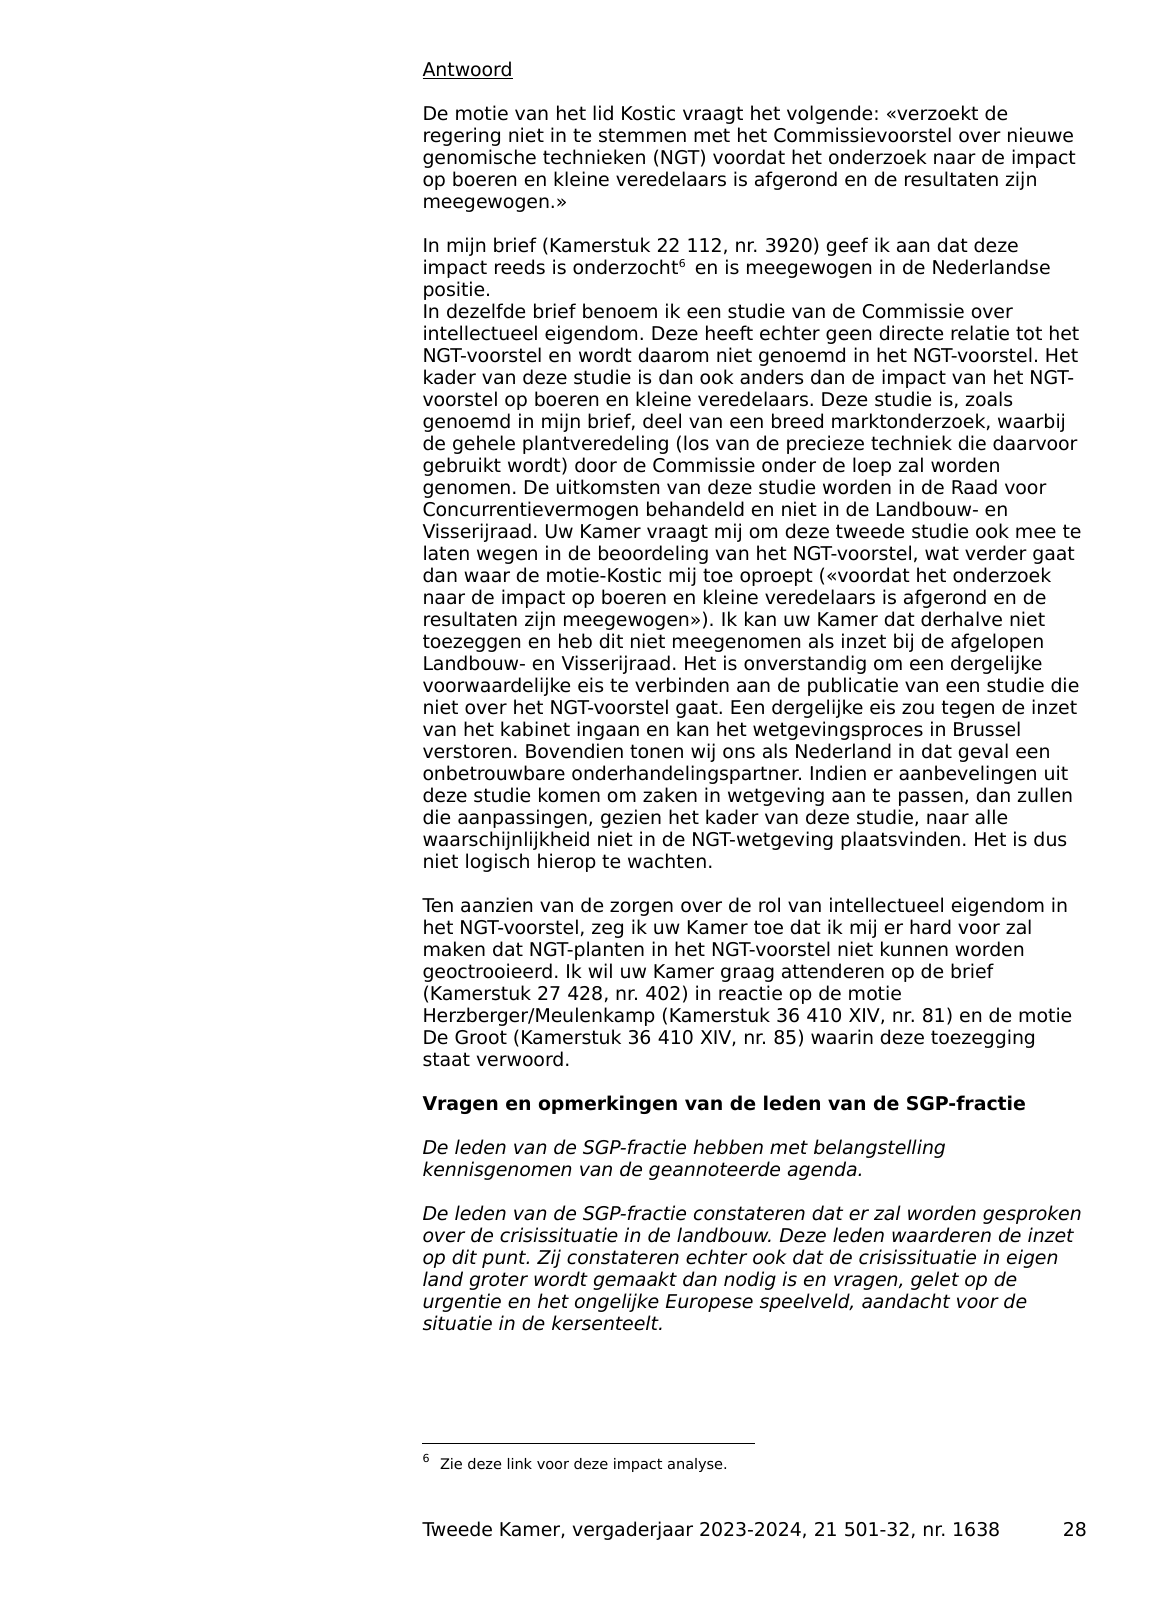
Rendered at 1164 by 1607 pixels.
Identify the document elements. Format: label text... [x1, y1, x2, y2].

text De leden van de SGP-fractie constateren dat er zal worden gesproken over de crisissituatie in de landbouw. Deze leden waarderen de inzet op dit punt. Zij constateren echter ook dat de crisissituatie in eigen land groter wordt gemaakt dan nodig is en vragen, gelet op de urgentie en het ongelijke Europese speelveld, aandacht voor de situatie in de kersenteelt. [422, 1203, 1087, 1335]
text De leden van de SGP-fractie hebben met belangstelling kennisgenomen van de geannoteerde agenda. [422, 1137, 1087, 1181]
subtitle Antwoord [422, 59, 1087, 81]
text De motie van het lid Kostic vraagt het volgende: «verzoekt de regering niet in te stemmen met het Commissievoorstel over nieuwe genomische technieken (NGT) voordat het onderzoek naar de impact op boeren en kleine veredelaars is afgerond en de resultaten zijn meegewogen.» [422, 103, 1087, 213]
subtitle Vragen en opmerkingen van de leden van de SGP-fractie [422, 1093, 1087, 1115]
text In mijn brief (Kamerstuk 22 112, nr. 3920) geef ik aan dat deze impact reeds is onderzocht en is meegewogen in de Nederlandse positie. [422, 235, 1087, 301]
text Zie deze link voor deze impact analyse. [422, 1452, 1087, 1474]
text Ten aanzien van de zorgen over de rol van intellectueel eigendom in het NGT-voorstel, zeg ik uw Kamer toe dat ik mij er hard voor zal maken dat NGT-planten in het NGT-voorstel niet kunnen worden geoctrooieerd. Ik wil uw Kamer graag attenderen op de brief (Kamerstuk 27 428, nr. 402) in reactie op de motie Herzberger/Meulenkamp (Kamerstuk 36 410 XIV, nr. 81) en de motie De Groot (Kamerstuk 36 410 XIV, nr. 85) waarin deze toezegging staat verwoord. [422, 895, 1087, 1071]
text In dezelfde brief benoem ik een studie van de Commissie over intellectueel eigendom. Deze heeft echter geen directe relatie tot het NGT-voorstel en wordt daarom niet genoemd in het NGT-voorstel. Het kader van deze studie is dan ook anders dan de impact van het NGT-voorstel op boeren en kleine veredelaars. Deze studie is, zoals genoemd in mijn brief, deel van een breed marktonderzoek, waarbij de gehele plantveredeling (los van de precieze techniek die daarvoor gebruikt wordt) door de Commissie onder de loep zal worden genomen. De uitkomsten van deze studie worden in de Raad voor Concurrentievermogen behandeld en niet in de Landbouw- en Visserijraad. Uw Kamer vraagt mij om deze tweede studie ook mee te laten wegen in de beoordeling van het NGT-voorstel, wat verder gaat dan waar de motie-Kostic mij toe oproept («voordat het onderzoek naar de impact op boeren en kleine veredelaars is afgerond en de resultaten zijn meegewogen»). Ik kan uw Kamer dat derhalve niet toezeggen en heb dit niet meegenomen als inzet bij de afgelopen Landbouw- en Visserijraad. Het is onverstandig om een dergelijke voorwaardelijke eis te verbinden aan de publicatie van een studie die niet over het NGT-voorstel gaat. Een dergelijke eis zou tegen de inzet van het kabinet ingaan en kan het wetgevingsproces in Brussel verstoren. Bovendien tonen wij ons als Nederland in dat geval een onbetrouwbare onderhandelingspartner. Indien er aanbevelingen uit deze studie komen om zaken in wetgeving aan te passen, dan zullen die aanpassingen, gezien het kader van deze studie, naar alle waarschijnlijkheid niet in de NGT-wetgeving plaatsvinden. Het is dus niet logisch hierop te wachten. [422, 301, 1087, 873]
